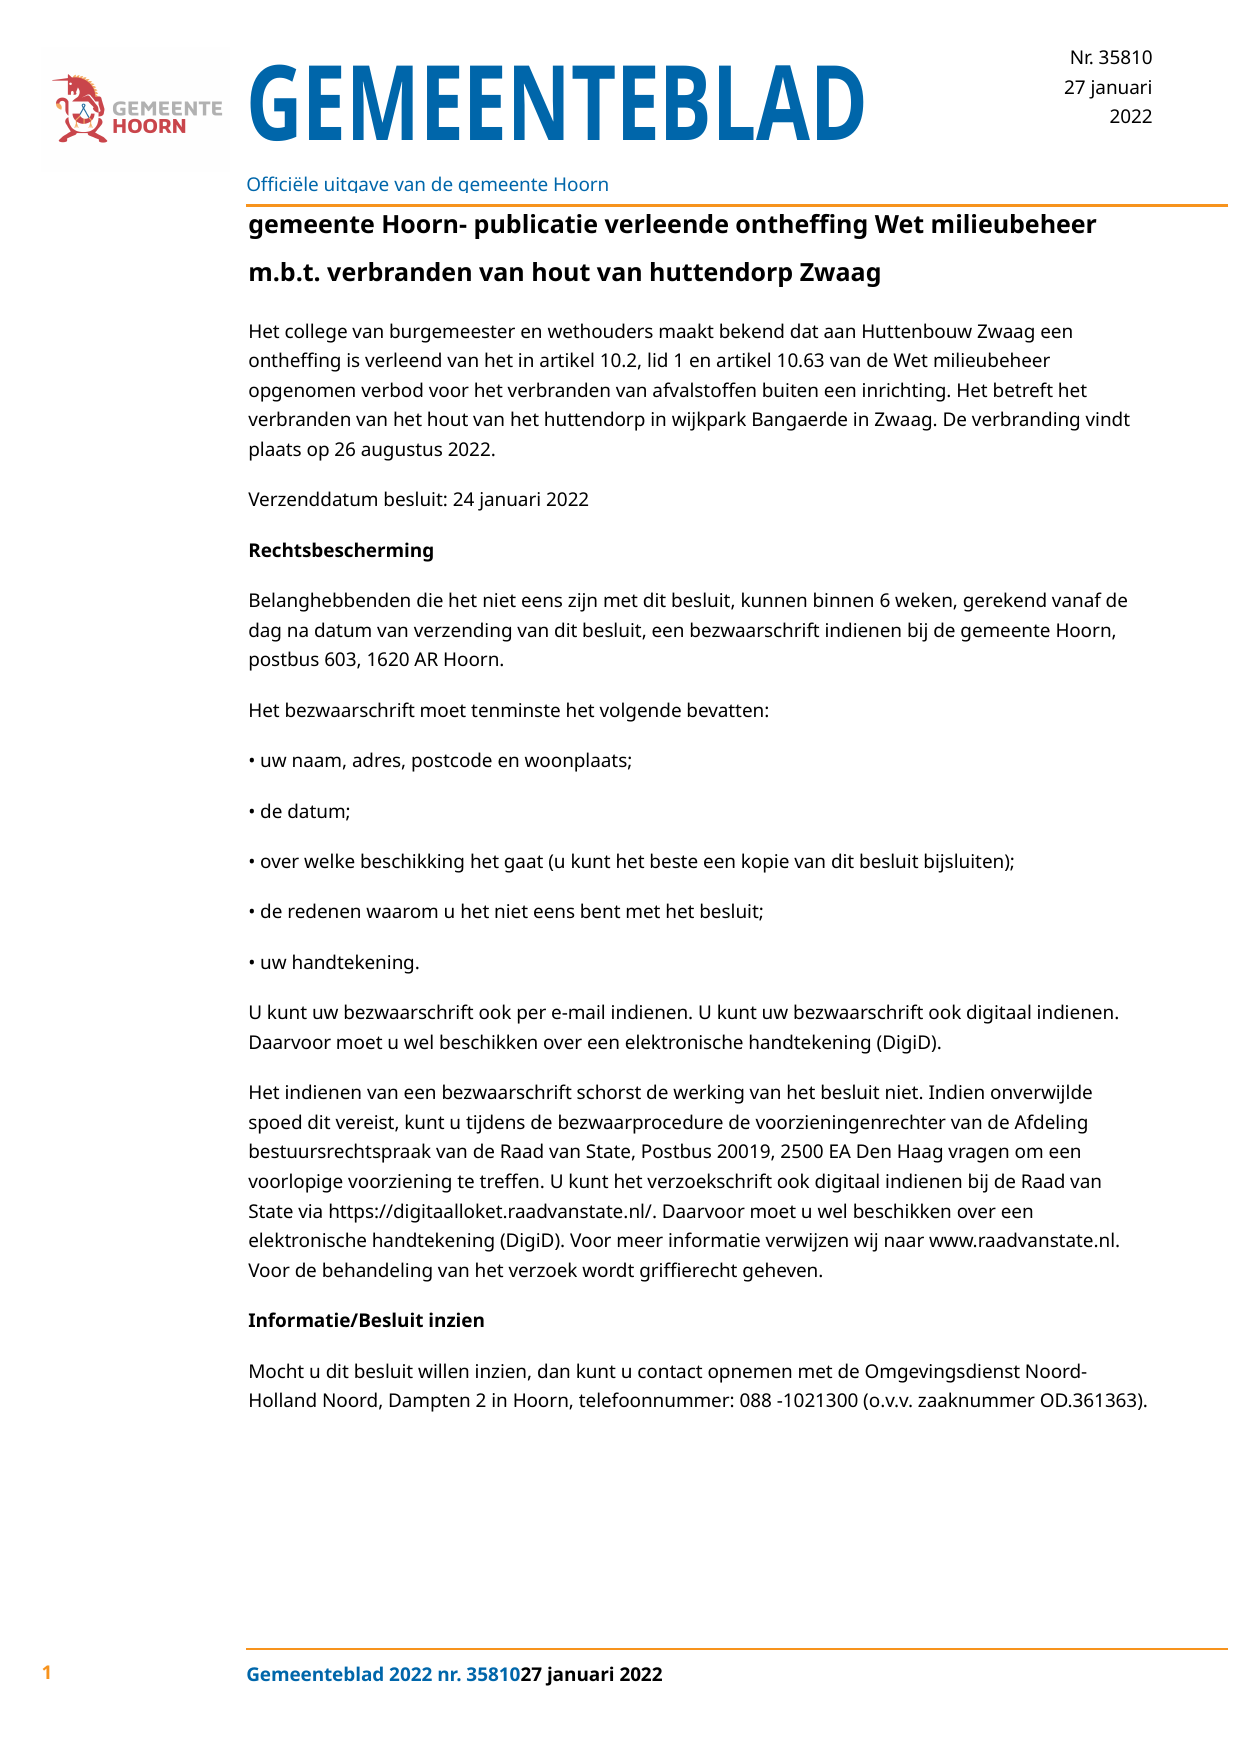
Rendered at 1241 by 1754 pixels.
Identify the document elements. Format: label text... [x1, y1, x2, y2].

picture [41, 47, 231, 172]
text • de datum; [248, 798, 1152, 824]
text Het college van burgemeester en wethouders maakt bekend dat aan Huttenbouw Zwaag een ontheffing is verleend van het in artikel 10.2, lid 1 en artikel 10.63 van de Wet milieubeheer opgenomen verbod voor het verbranden van afvalstoffen buiten een inrichting. Het betreft het verbranden van het hout van het huttendorp in wijkpark Bangaerde in Zwaag. De verbranding vindt plaats op 26 augustus 2022. [248, 318, 1152, 462]
text Verzenddatum besluit: 24 januari 2022 [248, 487, 1152, 512]
text • de redenen waarom u het niet eens bent met het besluit; [248, 899, 1152, 924]
text gemeente Hoorn- publicatie verleende ontheffing Wet milieubeheer m.b.t. verbranden van hout van huttendorp Zwaag [248, 207, 1152, 288]
text Mocht u dit besluit willen inzien, dan kunt u contact opnemen met de Omgevingsdienst Noord-Holland Noord, Dampten 2 in Hoorn, telefoonnummer: 088 -1021300 (o.v.v. zaaknummer OD.361363). [248, 1358, 1152, 1413]
text • uw handtekening. [248, 949, 1152, 975]
text Rechtsbescherming [248, 537, 1152, 563]
text • over welke beschikking het gaat (u kunt het beste een kopie van dit besluit bijsluiten); [248, 848, 1152, 874]
text Het indienen van een bezwaarschrift schorst de werking van het besluit niet. Indien onverwijlde spoed dit vereist, kunt u tijdens de bezwaarprocedure de voorzieningenrechter van de Afdeling bestuursrechtspraak van de Raad van State, Postbus 20019, 2500 EA Den Haag vragen om een voorlopige voorziening te treffen. U kunt het verzoekschrift ook digitaal indienen bij de Raad van State via https://digitaalloket.raadvanstate.nl/. Daarvoor moet u wel beschikken over een elektronische handtekening (DigiD). Voor meer informatie verwijzen wij naar www.raadvanstate.nl. Voor de behandeling van het verzoek wordt griffierecht geheven. [248, 1079, 1152, 1283]
text U kunt uw bezwaarschrift ook per e-mail indienen. U kunt uw bezwaarschrift ook digitaal indienen. Daarvoor moet u wel beschikken over een elektronische handtekening (DigiD). [248, 999, 1152, 1055]
text • uw naam, adres, postcode en woonplaats; [248, 747, 1152, 773]
text Belanghebbenden die het niet eens zijn met dit besluit, kunnen binnen 6 weken, gerekend vanaf de dag na datum van verzending van dit besluit, een bezwaarschrift indienen bij de gemeente Hoorn, postbus 603, 1620 AR Hoorn. [248, 587, 1152, 672]
text Informatie/Besluit inzien [248, 1307, 1152, 1333]
text Het bezwaarschrift moet tenminste het volgende bevatten: [248, 697, 1152, 723]
